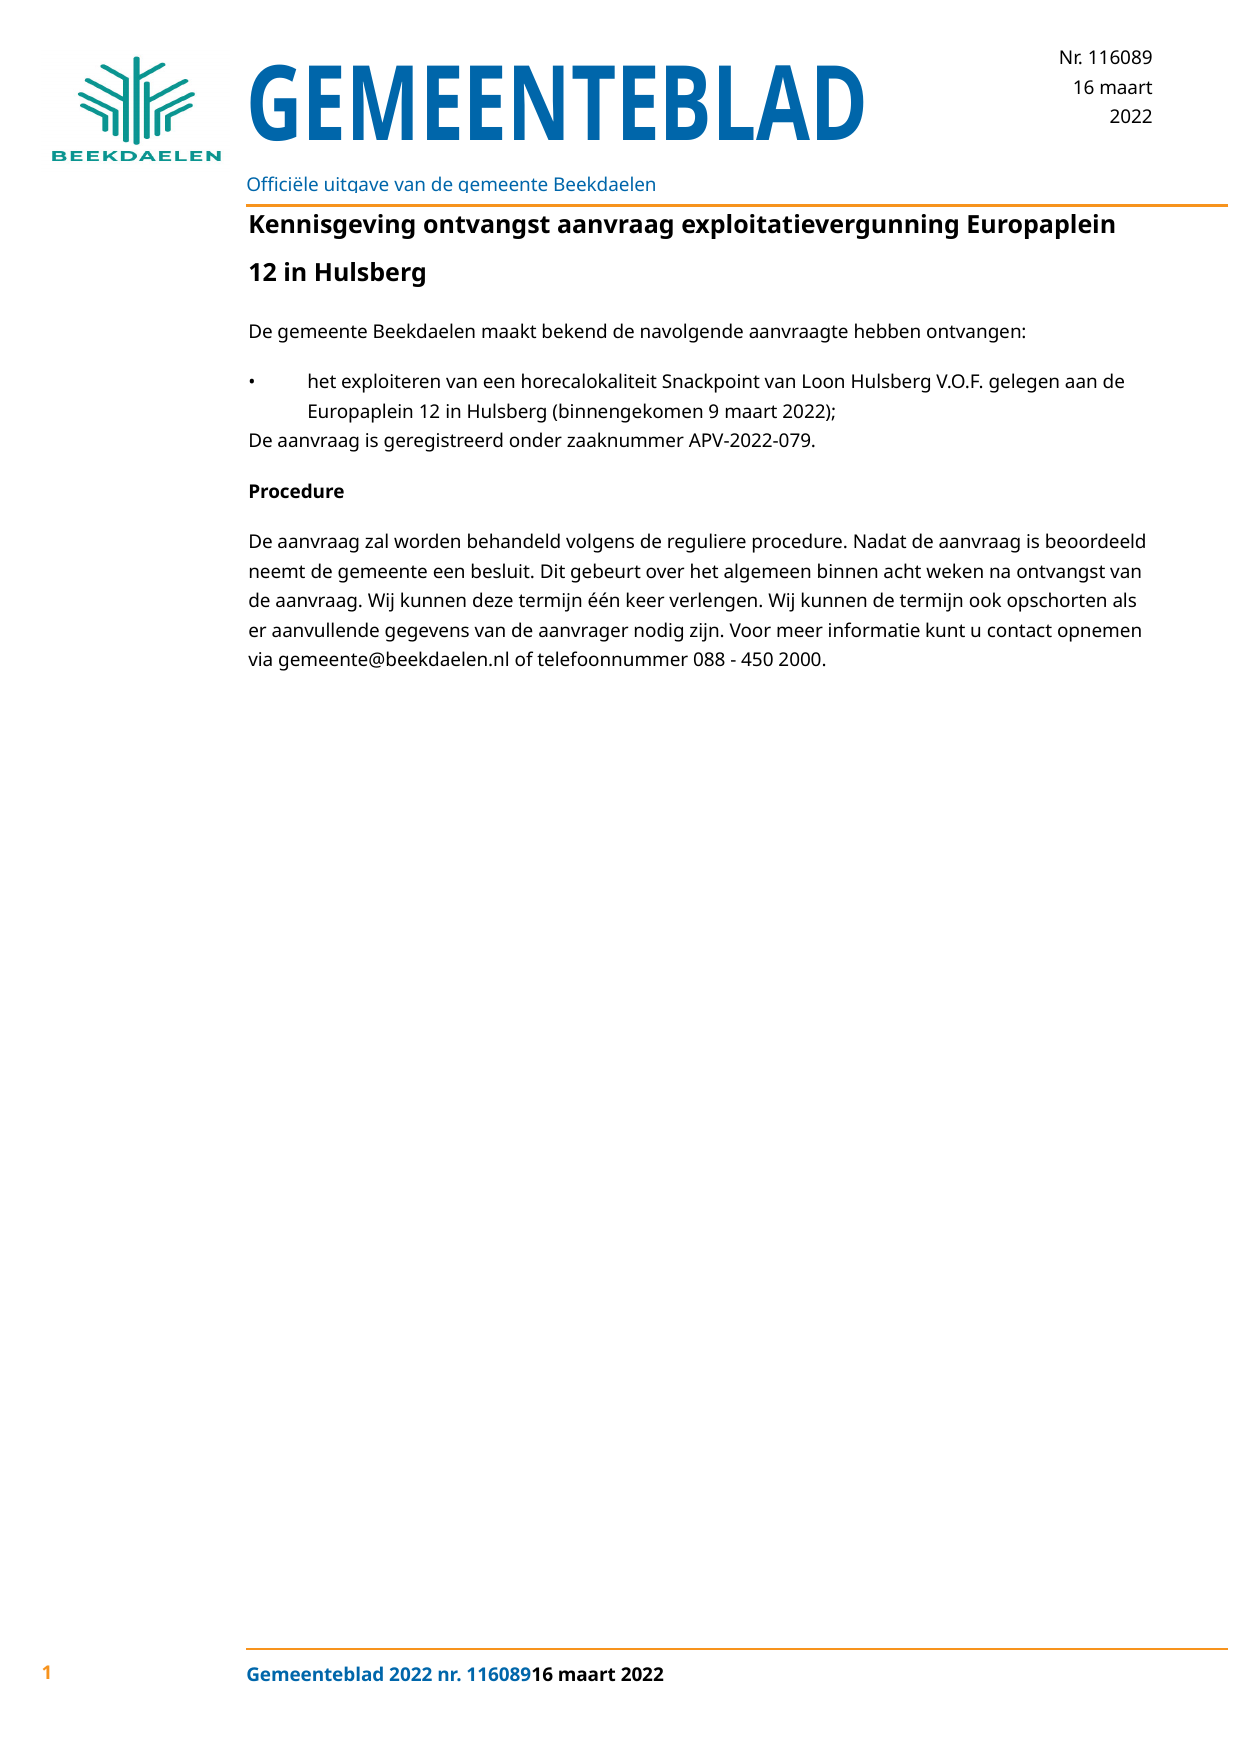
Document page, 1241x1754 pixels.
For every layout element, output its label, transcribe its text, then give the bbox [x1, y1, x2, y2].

text Procedure [248, 478, 1152, 504]
picture [41, 47, 231, 172]
list het exploiteren van een horecalokaliteit Snackpoint van Loon Hulsberg V.O.F. gelegen aan de Europaplein 12 in Hulsberg (binnengekomen 9 maart 2022); [248, 368, 1152, 424]
text De aanvraag zal worden behandeld volgens de reguliere procedure. Nadat de aanvraag is beoordeeld neemt de gemeente een besluit. Dit gebeurt over het algemeen binnen acht weken na ontvangst van de aanvraag. Wij kunnen deze termijn één keer verlengen. Wij kunnen de termijn ook opschorten als er aanvullende gegevens van de aanvrager nodig zijn. Voor meer informatie kunt u contact opnemen via gemeente@beekdaelen.nl of telefoonnummer 088 - 450 2000. [248, 528, 1152, 672]
text De aanvraag is geregistreerd onder zaaknummer APV-2022-079. [248, 427, 1152, 453]
text Kennisgeving ontvangst aanvraag exploitatievergunning Europaplein 12 in Hulsberg [248, 207, 1152, 288]
text De gemeente Beekdaelen maakt bekend de navolgende aanvraagte hebben ontvangen: [248, 318, 1152, 344]
